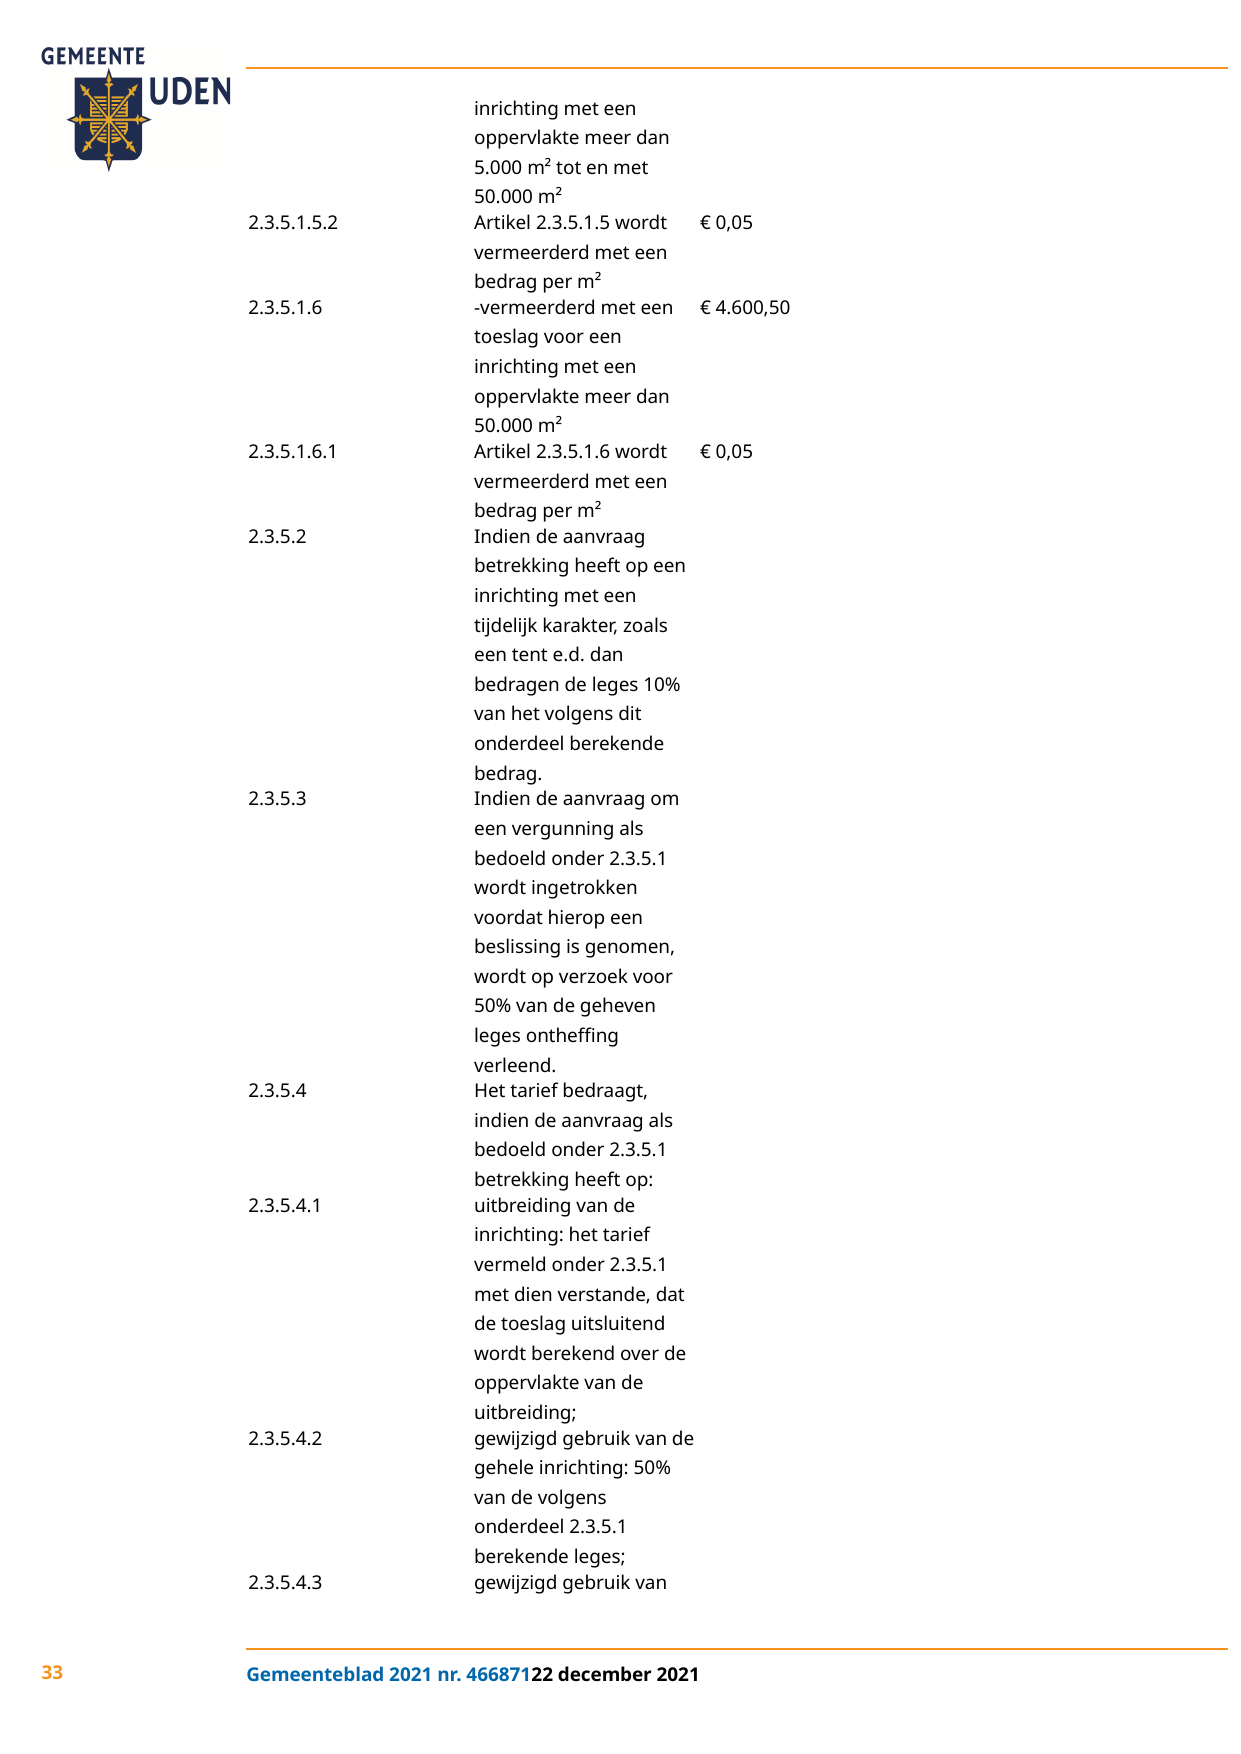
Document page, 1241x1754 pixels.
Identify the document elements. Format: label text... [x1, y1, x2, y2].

table_cell [700, 1569, 926, 1594]
table_cell [700, 1192, 926, 1425]
table_cell Artikel 2.3.5.1.5 wordt vermeerderd met een bedrag per m² [474, 209, 700, 294]
table_cell [926, 1078, 1152, 1192]
table_cell Artikel 2.3.5.1.6 wordt vermeerderd met een bedrag per m² [474, 438, 700, 523]
table_cell Indien de aanvraag betrekking heeft op een inrichting met een tijdelijk karakter, zoals een tent e.d. dan bedragen de leges 10% van het volgens dit onderdeel berekende bedrag. [474, 523, 700, 786]
table_cell 2.3.5.1.5.2 [248, 209, 474, 294]
table_cell € 0,05 [700, 438, 926, 523]
table_cell [926, 1425, 1152, 1569]
table_cell [926, 95, 1152, 209]
table_cell [926, 1569, 1152, 1594]
table_cell € 0,05 [700, 209, 926, 294]
table_cell [926, 438, 1152, 523]
picture [41, 47, 231, 172]
table_cell [700, 1425, 926, 1569]
table_cell inrichting met een oppervlakte meer dan 5.000 m² tot en met 50.000 m² [474, 95, 700, 209]
table_cell [700, 1078, 926, 1192]
table_cell 2.3.5.4 [248, 1078, 474, 1192]
table_cell € 4.600,50 [700, 294, 926, 438]
table_cell [926, 209, 1152, 294]
table_cell 2.3.5.1.6.1 [248, 438, 474, 523]
table_cell uitbreiding van de inrichting: het tarief vermeld onder 2.3.5.1 met dien verstande, dat de toeslag uitsluitend wordt berekend over de oppervlakte van de uitbreiding; [474, 1192, 700, 1425]
table_cell Het tarief bedraagt, indien de aanvraag als bedoeld onder 2.3.5.1 betrekking heeft op: [474, 1078, 700, 1192]
table_cell 2.3.5.4.2 [248, 1425, 474, 1569]
table_cell [926, 1192, 1152, 1425]
table_cell [926, 294, 1152, 438]
table_cell [248, 95, 474, 209]
table_cell [926, 786, 1152, 1077]
table_cell gewijzigd gebruik van de gehele inrichting: 50% van de volgens onderdeel 2.3.5.1 berekende leges; [474, 1425, 700, 1569]
table_cell 2.3.5.1.6 [248, 294, 474, 438]
table_cell [700, 95, 926, 209]
table_cell [700, 523, 926, 786]
table_cell [700, 786, 926, 1077]
table_cell 2.3.5.3 [248, 786, 474, 1077]
table_cell -vermeerderd met een toeslag voor een inrichting met een oppervlakte meer dan 50.000 m² [474, 294, 700, 438]
table_cell gewijzigd gebruik van [474, 1569, 700, 1594]
table_cell [926, 523, 1152, 786]
table_cell 2.3.5.4.3 [248, 1569, 474, 1594]
table_cell 2.3.5.4.1 [248, 1192, 474, 1425]
table_cell 2.3.5.2 [248, 523, 474, 786]
table_cell Indien de aanvraag om een vergunning als bedoeld onder 2.3.5.1 wordt ingetrokken voordat hierop een beslissing is genomen, wordt op verzoek voor 50% van de geheven leges ontheffing verleend. [474, 786, 700, 1077]
